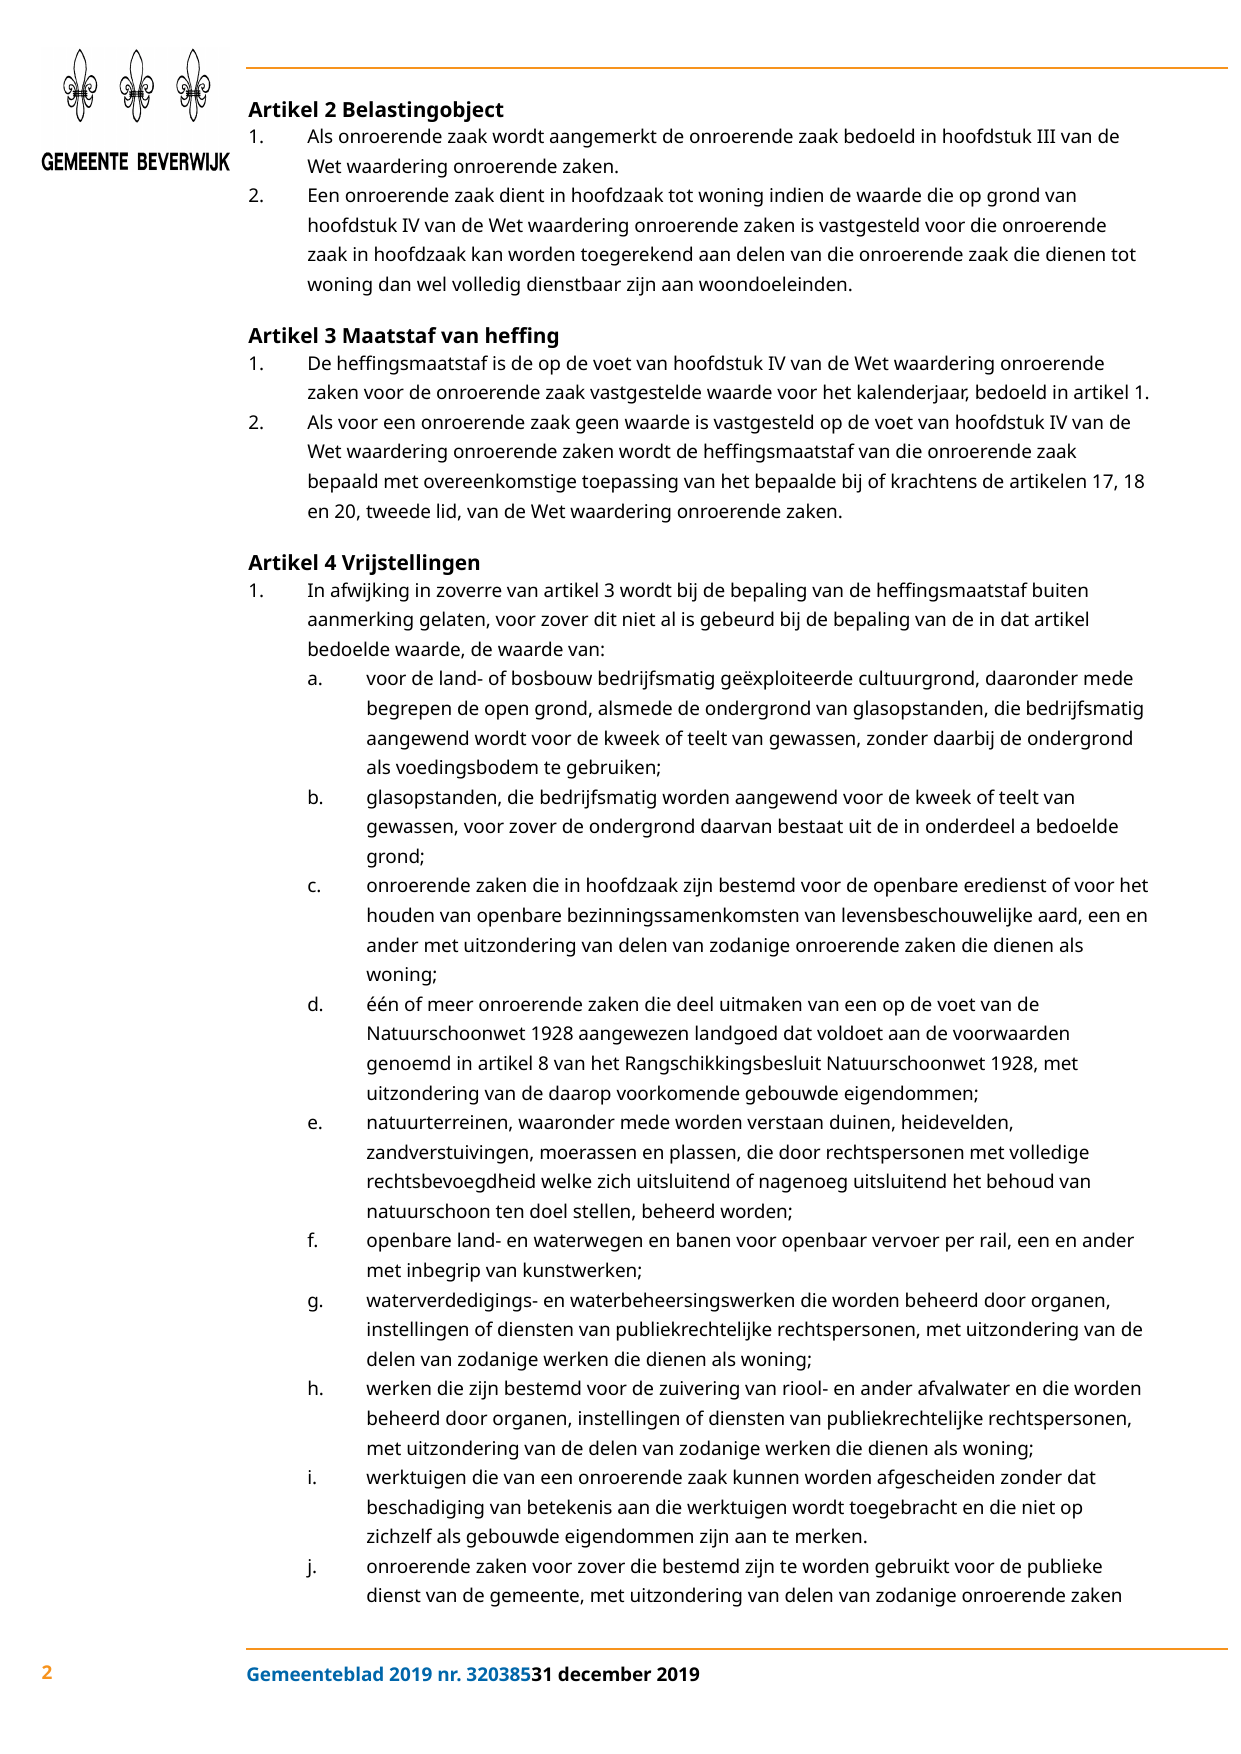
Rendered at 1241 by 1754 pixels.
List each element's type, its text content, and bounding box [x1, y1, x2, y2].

list openbare land- en waterwegen en banen voor openbaar vervoer per rail, een en ander met inbegrip van kunstwerken; [307, 1228, 1152, 1283]
list natuurterreinen, waaronder mede worden verstaan duinen, heidevelden, zandverstuivingen, moerassen en plassen, die door rechtspersonen met volledige rechtsbevoegdheid welke zich uitsluitend of nagenoeg uitsluitend het behoud van natuurschoon ten doel stellen, beheerd worden; [307, 1109, 1152, 1224]
list De heffingsmaatstaf is de op de voet van hoofdstuk IV van de Wet waardering onroerende zaken voor de onroerende zaak vastgestelde waarde voor het kalenderjaar, bedoeld in artikel 1. [248, 350, 1152, 405]
text Artikel 3 Maatstaf van heffing [248, 322, 1152, 350]
picture [41, 47, 231, 172]
list Een onroerende zaak dient in hoofdzaak tot woning indien de waarde die op grond van hoofdstuk IV van de Wet waardering onroerende zaken is vastgesteld voor die onroerende zaak in hoofdzaak kan worden toegerekend aan delen van die onroerende zaak die dienen tot woning dan wel volledig dienstbaar zijn aan woondoeleinden. [248, 182, 1152, 297]
list glasopstanden, die bedrijfsmatig worden aangewend voor de kweek of teelt van gewassen, voor zover de ondergrond daarvan bestaat uit de in onderdeel a bedoelde grond; [307, 784, 1152, 869]
list Als voor een onroerende zaak geen waarde is vastgesteld op de voet van hoofdstuk IV van de Wet waardering onroerende zaken wordt de heffingsmaatstaf van die onroerende zaak bepaald met overeenkomstige toepassing van het bepaalde bij of krachtens de artikelen 17, 18 en 20, tweede lid, van de Wet waardering onroerende zaken. [248, 409, 1152, 524]
list Als onroerende zaak wordt aangemerkt de onroerende zaak bedoeld in hoofdstuk III van de Wet waardering onroerende zaken. [248, 123, 1152, 178]
text Artikel 2 Belastingobject [248, 95, 1152, 123]
list voor de land- of bosbouw bedrijfsmatig geëxploiteerde cultuurgrond, daaronder mede begrepen de open grond, alsmede de ondergrond van glasopstanden, die bedrijfsmatig aangewend wordt voor de kweek of teelt van gewassen, zonder daarbij de ondergrond als voedingsbodem te gebruiken; [307, 666, 1152, 780]
list werktuigen die van een onroerende zaak kunnen worden afgescheiden zonder dat beschadiging van betekenis aan die werktuigen wordt toegebracht en die niet op zichzelf als gebouwde eigendommen zijn aan te merken. [307, 1464, 1152, 1549]
list werken die zijn bestemd voor de zuivering van riool- en ander afvalwater en die worden beheerd door organen, instellingen of diensten van publiekrechtelijke rechtspersonen, met uitzondering van de delen van zodanige werken die dienen als woning; [307, 1376, 1152, 1460]
list onroerende zaken voor zover die bestemd zijn te worden gebruikt voor de publieke dienst van de gemeente, met uitzondering van delen van zodanige onroerende zaken [307, 1553, 1152, 1608]
list onroerende zaken die in hoofdzaak zijn bestemd voor de openbare eredienst of voor het houden van openbare bezinningssamenkomsten van levensbeschouwelijke aard, een en ander met uitzondering van delen van zodanige onroerende zaken die dienen als woning; [307, 873, 1152, 987]
list één of meer onroerende zaken die deel uitmaken van een op de voet van de Natuurschoonwet 1928 aangewezen landgoed dat voldoet aan de voorwaarden genoemd in artikel 8 van het Rangschikkingsbesluit Natuurschoonwet 1928, met uitzondering van de daarop voorkomende gebouwde eigendommen; [307, 991, 1152, 1105]
list In afwijking in zoverre van artikel 3 wordt bij de bepaling van de heffingsmaatstaf buiten aanmerking gelaten, voor zover dit niet al is gebeurd bij de bepaling van de in dat artikel bedoelde waarde, de waarde van: [248, 577, 1152, 662]
list waterverdedigings- en waterbeheersingswerken die worden beheerd door organen, instellingen of diensten van publiekrechtelijke rechtspersonen, met uitzondering van de delen van zodanige werken die dienen als woning; [307, 1287, 1152, 1372]
text Artikel 4 Vrijstellingen [248, 548, 1152, 577]
